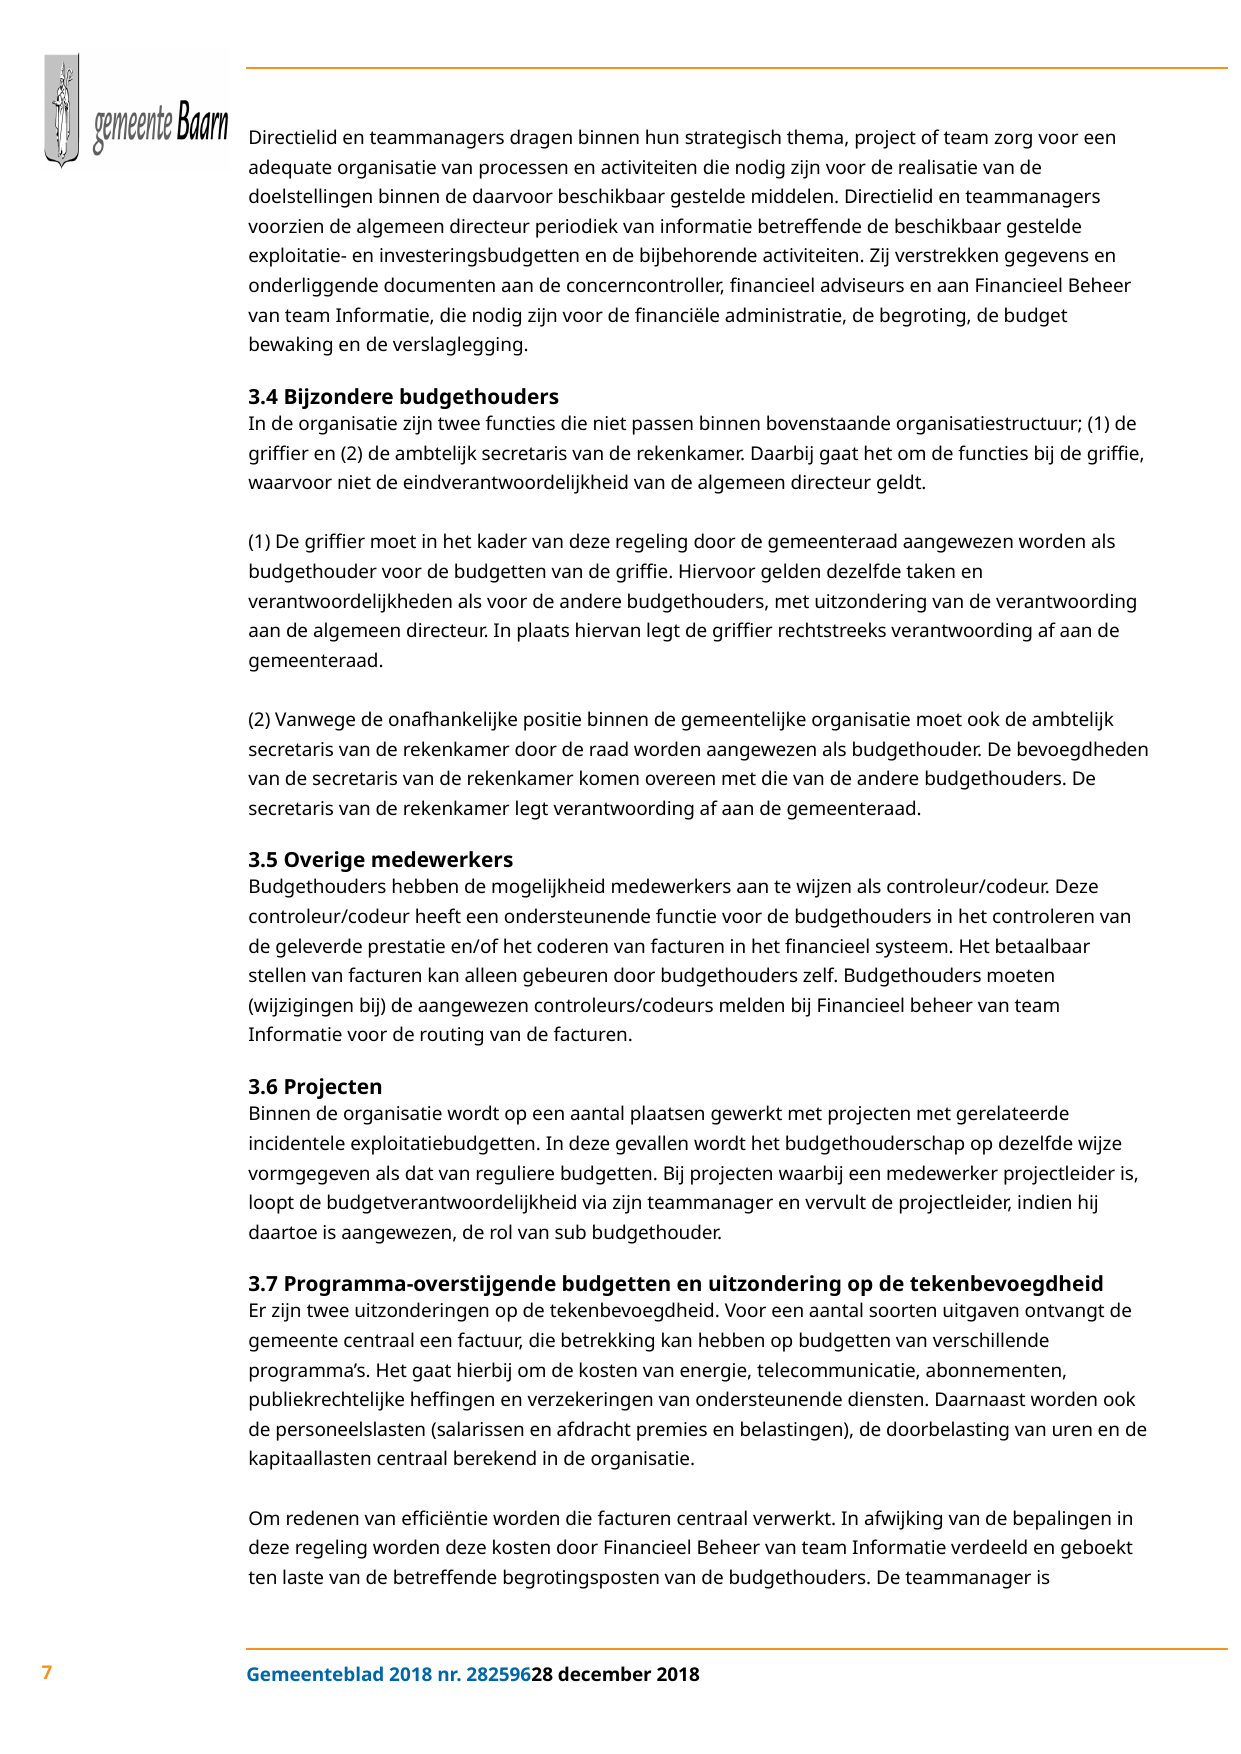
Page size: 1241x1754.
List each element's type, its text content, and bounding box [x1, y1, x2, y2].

text Om redenen van efficiëntie worden die facturen centraal verwerkt. In afwijking van de bepalingen in deze regeling worden deze kosten door Financieel Beheer van team Informatie verdeeld en geboekt ten laste van de betreffende begrotingsposten van de budgethouders. De teammanager is [248, 1505, 1152, 1590]
text (2) Vanwege de onafhankelijke positie binnen de gemeentelijke organisatie moet ook de ambtelijk secretaris van de rekenkamer door de raad worden aangewezen als budgethouder. De bevoegdheden van de secretaris van de rekenkamer komen overeen met die van de andere budgethouders. De secretaris van de rekenkamer legt verantwoording af aan de gemeenteraad. [248, 706, 1152, 821]
text Binnen de organisatie wordt op een aantal plaatsen gewerkt met projecten met gerelateerde incidentele exploitatiebudgetten. In deze gevallen wordt het budgethouderschap op dezelfde wijze vormgegeven als dat van reguliere budgetten. Bij projecten waarbij een medewerker projectleider is, loopt de budgetverantwoordelijkheid via zijn teammanager en vervult de projectleider, indien hij daartoe is aangewezen, de rol van sub budgethouder. [248, 1101, 1152, 1244]
text 3.5 Overige medewerkers [248, 845, 1152, 874]
text Budgethouders hebben de mogelijkheid medewerkers aan te wijzen als controleur/codeur. Deze controleur/codeur heeft een ondersteunende functie voor de budgethouders in het controleren van de geleverde prestatie en/of het coderen van facturen in het financieel systeem. Het betaalbaar stellen van facturen kan alleen gebeuren door budgethouders zelf. Budgethouders moeten (wijzigingen bij) de aangewezen controleurs/codeurs melden bij Financieel beheer van team Informatie voor de routing van de facturen. [248, 874, 1152, 1047]
picture [41, 47, 231, 172]
text Directielid en teammanagers dragen binnen hun strategisch thema, project of team zorg voor een adequate organisatie van processen en activiteiten die nodig zijn voor de realisatie van de doelstellingen binnen de daarvoor beschikbaar gestelde middelen. Directielid en teammanagers voorzien de algemeen directeur periodiek van informatie betreffende de beschikbaar gestelde exploitatie- en investeringsbudgetten en de bijbehorende activiteiten. Zij verstrekken gegevens en onderliggende documenten aan de concerncontroller, financieel adviseurs en aan Financieel Beheer van team Informatie, die nodig zijn voor de financiële administratie, de begroting, de budget bewaking en de verslaglegging. [248, 124, 1152, 357]
text In de organisatie zijn twee functies die niet passen binnen bovenstaande organisatiestructuur; (1) de griffier en (2) de ambtelijk secretaris van de rekenkamer. Daarbij gaat het om de functies bij de griffie, waarvoor niet de eindverantwoordelijkheid van de algemeen directeur geldt. [248, 410, 1152, 495]
text 3.4 Bijzondere budgethouders [248, 382, 1152, 410]
text Er zijn twee uitzonderingen op de tekenbevoegdheid. Voor een aantal soorten uitgaven ontvangt de gemeente centraal een factuur, die betrekking kan hebben op budgetten van verschillende programma’s. Het gaat hierbij om de kosten van energie, telecommunicatie, abonnementen, publiekrechtelijke heffingen en verzekeringen van ondersteunende diensten. Daarnaast worden ook de personeelslasten (salarissen en afdracht premies en belastingen), de doorbelasting van uren en de kapitaallasten centraal berekend in de organisatie. [248, 1298, 1152, 1471]
text 3.7 Programma-overstijgende budgetten en uitzondering op de tekenbevoegdheid [248, 1269, 1152, 1298]
text (1) De griffier moet in het kader van deze regeling door de gemeenteraad aangewezen worden als budgethouder voor de budgetten van de griffie. Hiervoor gelden dezelfde taken en verantwoordelijkheden als voor de andere budgethouders, met uitzondering van de verantwoording aan de algemeen directeur. In plaats hiervan legt de griffier rechtstreeks verantwoording af aan de gemeenteraad. [248, 529, 1152, 673]
text 3.6 Projecten [248, 1072, 1152, 1101]
